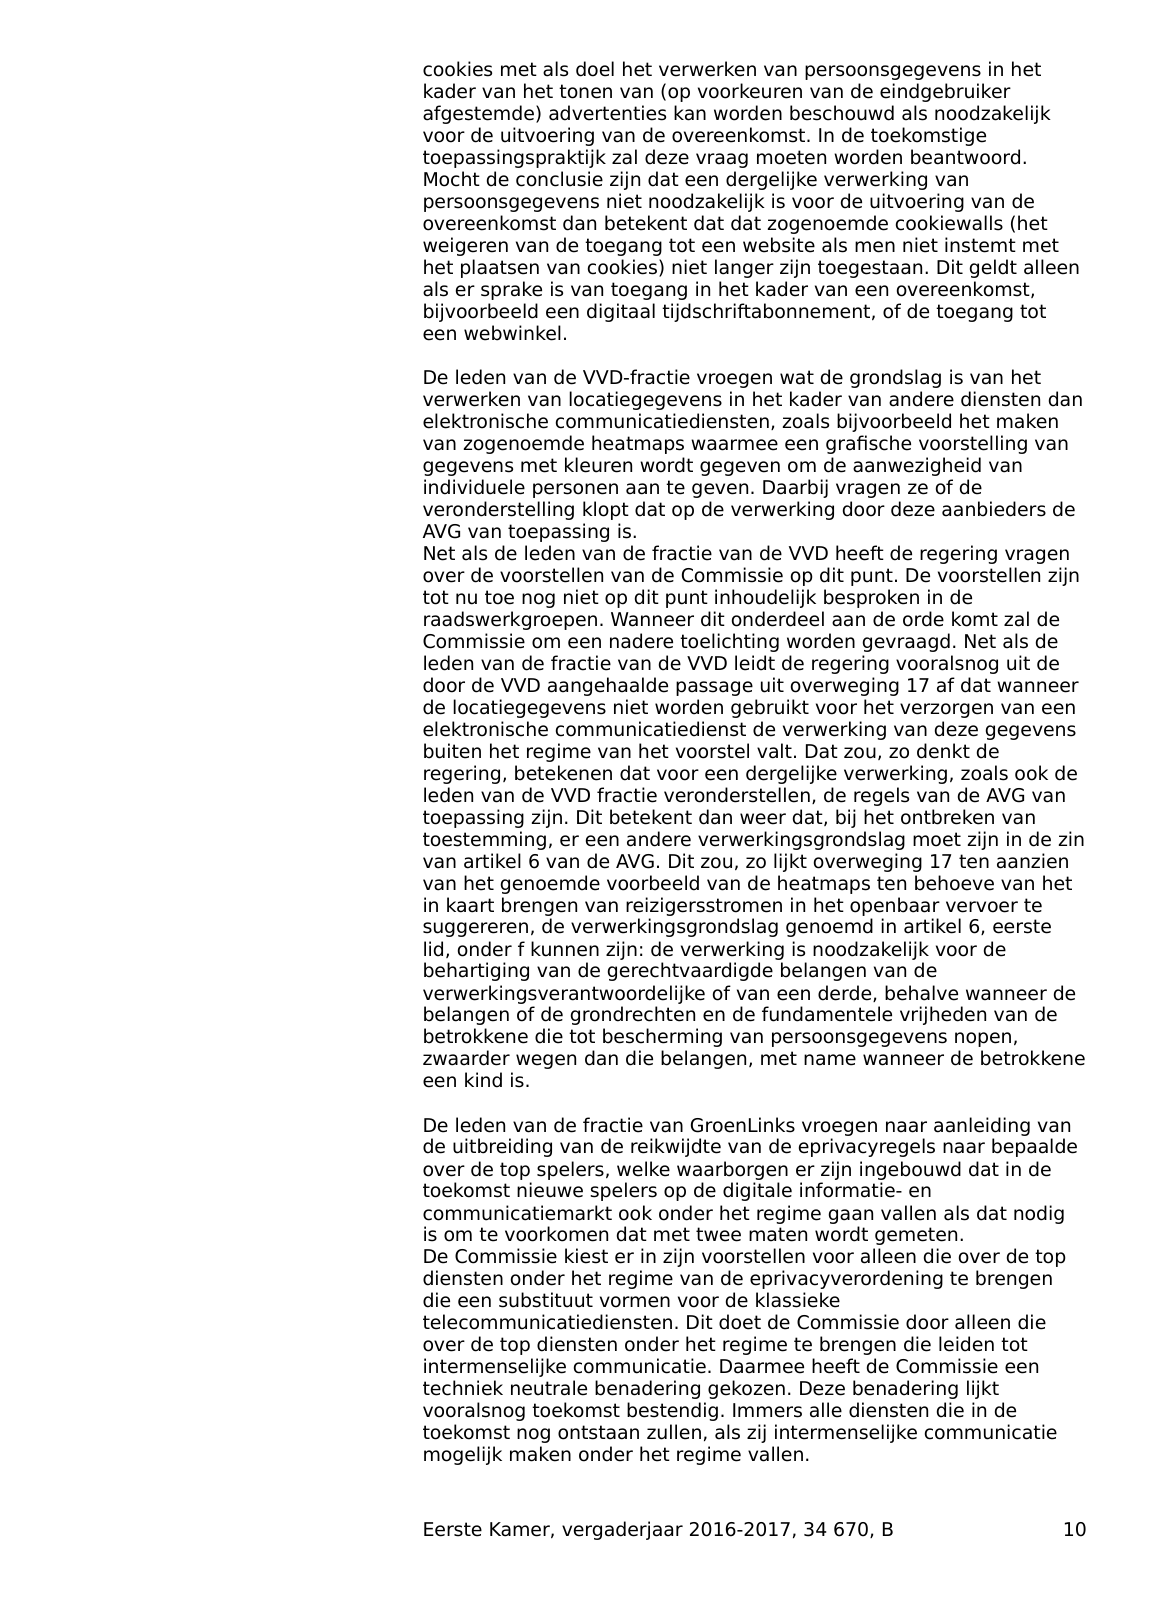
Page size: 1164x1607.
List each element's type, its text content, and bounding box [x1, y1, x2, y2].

text De Commissie kiest er in zijn voorstellen voor alleen die over de top diensten onder het regime van de eprivacyverordening te brengen die een substituut vormen voor de klassieke telecommunicatiediensten. Dit doet de Commissie door alleen die over de top diensten onder het regime te brengen die leiden tot intermenselijke communicatie. Daarmee heeft de Commissie een techniek neutrale benadering gekozen. Deze benadering lijkt vooralsnog toekomst bestendig. Immers alle diensten die in de toekomst nog ontstaan zullen, als zij intermenselijke communicatie mogelijk maken onder het regime vallen. [422, 1246, 1087, 1466]
text De leden van de VVD-fractie vroegen wat de grondslag is van het verwerken van locatiegegevens in het kader van andere diensten dan elektronische communicatiediensten, zoals bijvoorbeeld het maken van zogenoemde heatmaps waarmee een grafische voorstelling van gegevens met kleuren wordt gegeven om de aanwezigheid van individuele personen aan te geven. Daarbij vragen ze of de veronderstelling klopt dat op de verwerking door deze aanbieders de AVG van toepassing is. [422, 367, 1087, 543]
text cookies met als doel het verwerken van persoonsgegevens in het kader van het tonen van (op voorkeuren van de eindgebruiker afgestemde) advertenties kan worden beschouwd als noodzakelijk voor de uitvoering van de overeenkomst. In de toekomstige toepassingspraktijk zal deze vraag moeten worden beantwoord. Mocht de conclusie zijn dat een dergelijke verwerking van persoonsgegevens niet noodzakelijk is voor de uitvoering van de overeenkomst dan betekent dat dat zogenoemde cookiewalls (het weigeren van de toegang tot een website als men niet instemt met het plaatsen van cookies) niet langer zijn toegestaan. Dit geldt alleen als er sprake is van toegang in het kader van een overeenkomst, bijvoorbeeld een digitaal tijdschriftabonnement, of de toegang tot een webwinkel. [422, 59, 1087, 345]
text De leden van de fractie van GroenLinks vroegen naar aanleiding van de uitbreiding van de reikwijdte van de eprivacyregels naar bepaalde over de top spelers, welke waarborgen er zijn ingebouwd dat in de toekomst nieuwe spelers op de digitale informatie- en communicatiemarkt ook onder het regime gaan vallen als dat nodig is om te voorkomen dat met twee maten wordt gemeten. [422, 1114, 1087, 1246]
text Net als de leden van de fractie van de VVD heeft de regering vragen over de voorstellen van de Commissie op dit punt. De voorstellen zijn tot nu toe nog niet op dit punt inhoudelijk besproken in de raadswerkgroepen. Wanneer dit onderdeel aan de orde komt zal de Commissie om een nadere toelichting worden gevraagd. Net als de leden van de fractie van de VVD leidt de regering vooralsnog uit de door de VVD aangehaalde passage uit overweging 17 af dat wanneer de locatiegegevens niet worden gebruikt voor het verzorgen van een elektronische communicatiedienst de verwerking van deze gegevens buiten het regime van het voorstel valt. Dat zou, zo denkt de regering, betekenen dat voor een dergelijke verwerking, zoals ook de leden van de VVD fractie veronderstellen, de regels van de AVG van toepassing zijn. Dit betekent dan weer dat, bij het ontbreken van toestemming, er een andere verwerkingsgrondslag moet zijn in de zin van artikel 6 van de AVG. Dit zou, zo lijkt overweging 17 ten aanzien van het genoemde voorbeeld van de heatmaps ten behoeve van het in kaart brengen van reizigersstromen in het openbaar vervoer te suggereren, de verwerkingsgrondslag genoemd in artikel 6, eerste lid, onder f kunnen zijn: de verwerking is noodzakelijk voor de behartiging van de gerechtvaardigde belangen van de verwerkingsverantwoordelijke of van een derde, behalve wanneer de belangen of de grondrechten en de fundamentele vrijheden van de betrokkene die tot bescherming van persoonsgegevens nopen, zwaarder wegen dan die belangen, met name wanneer de betrokkene een kind is. [422, 543, 1087, 1092]
